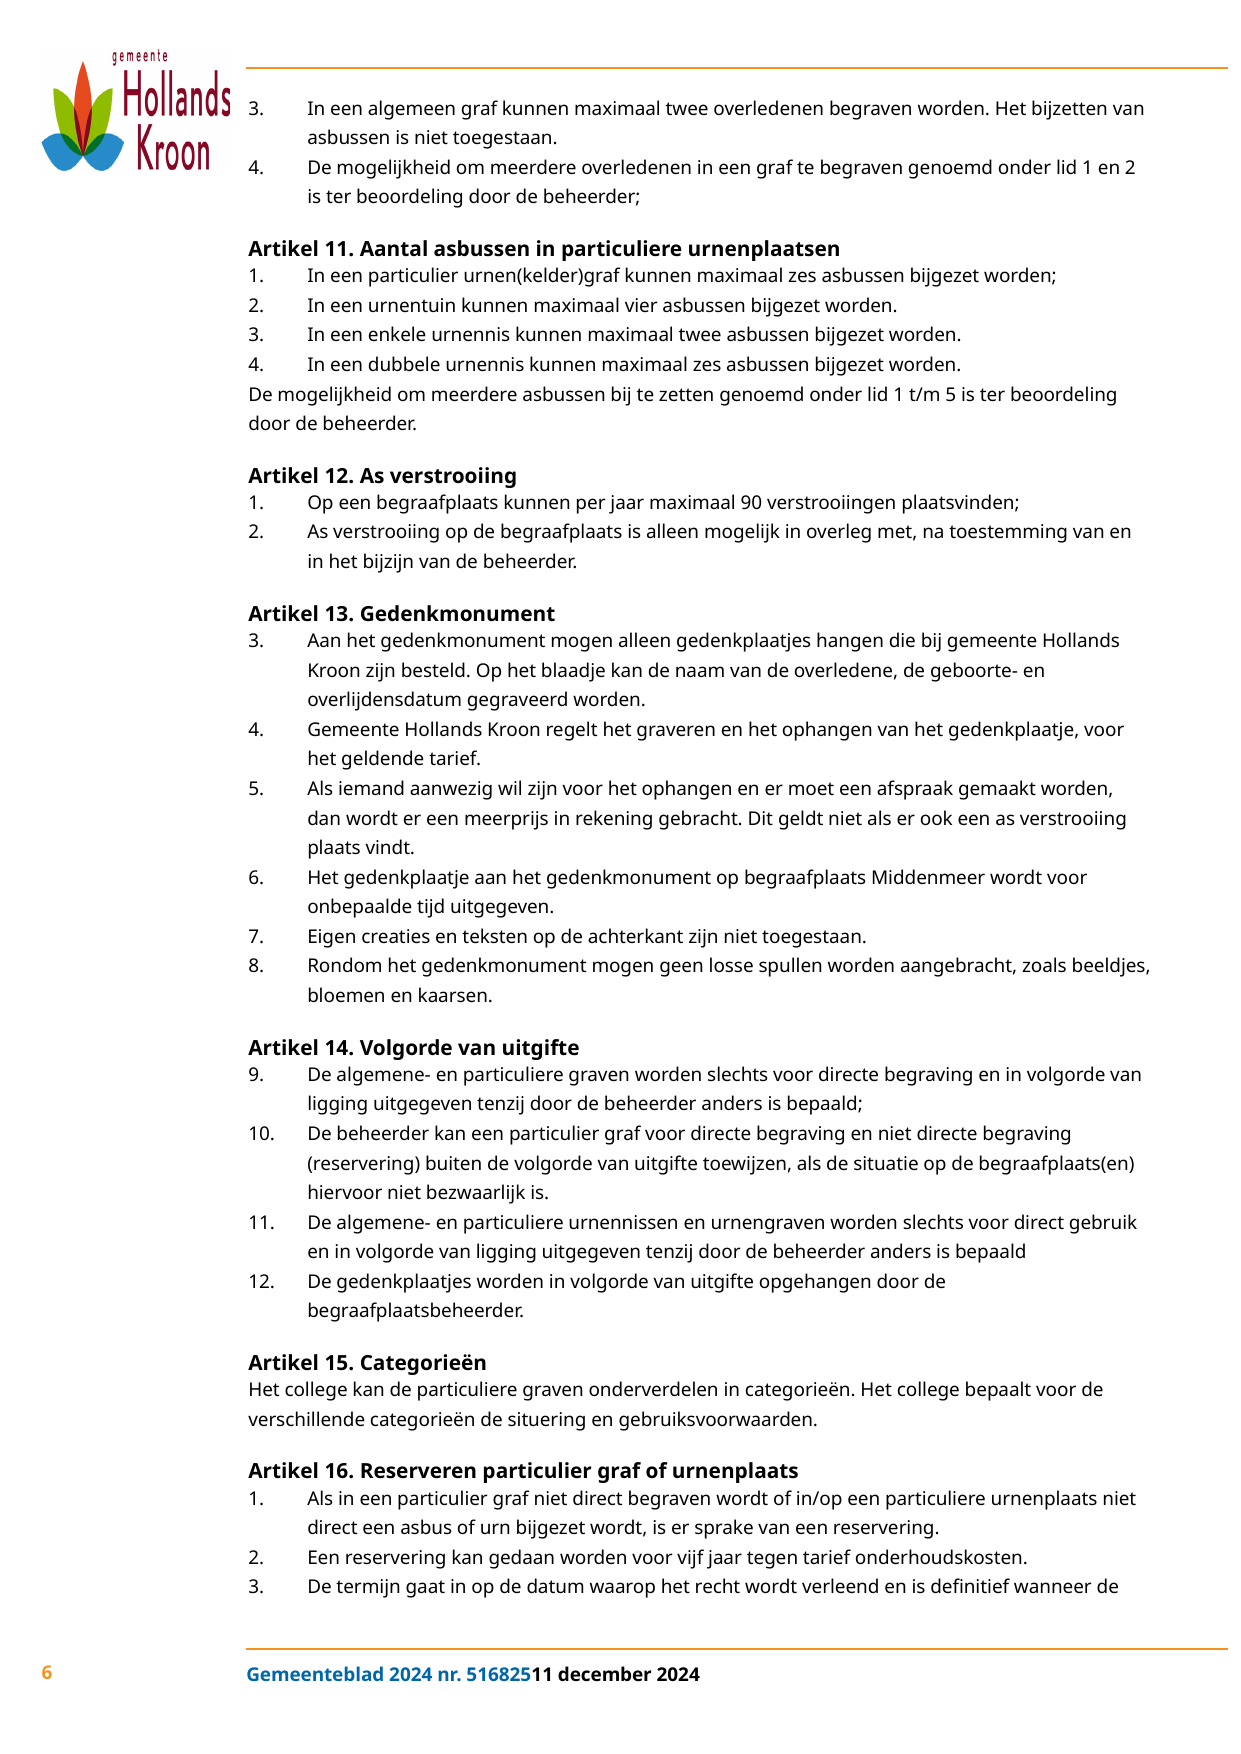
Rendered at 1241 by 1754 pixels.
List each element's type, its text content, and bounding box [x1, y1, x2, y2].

list De mogelijkheid om meerdere overledenen in een graf te begraven genoemd onder lid 1 en 2 is ter beoordeling door de beheerder; [248, 154, 1152, 209]
text Het college kan de particuliere graven onderverdelen in categorieën. Het college bepaalt voor de verschillende categorieën de situering en gebruiksvoorwaarden. [248, 1377, 1152, 1432]
picture [41, 47, 231, 172]
text De mogelijkheid om meerdere asbussen bij te zetten genoemd onder lid 1 t/m 5 is ter beoordeling door de beheerder. [248, 381, 1152, 436]
list Als in een particulier graf niet direct begraven wordt of in/op een particuliere urnenplaats niet direct een asbus of urn bijgezet wordt, is er sprake van een reservering. [248, 1485, 1152, 1540]
list In een particulier urnen(kelder)graf kunnen maximaal zes asbussen bijgezet worden; [248, 262, 1152, 288]
list De termijn gaat in op de datum waarop het recht wordt verleend en is definitief wanneer de [248, 1574, 1152, 1599]
list Als iemand aanwezig wil zijn voor het ophangen en er moet een afspraak gemaakt worden, dan wordt er een meerprijs in rekening gebracht. Dit geldt niet als er ook een as verstrooiing plaats vindt. [248, 775, 1152, 860]
list Een reservering kan gedaan worden voor vijf jaar tegen tarief onderhoudskosten. [248, 1544, 1152, 1570]
list De algemene- en particuliere graven worden slechts voor directe begraving en in volgorde van ligging uitgegeven tenzij door de beheerder anders is bepaald; [248, 1061, 1152, 1116]
list Rondom het gedenkmonument mogen geen losse spullen worden aangebracht, zoals beeldjes, bloemen en kaarsen. [248, 953, 1152, 1008]
list De beheerder kan een particulier graf voor directe begraving en niet directe begraving (reservering) buiten de volgorde van uitgifte toewijzen, als de situatie op de begraafplaats(en) hiervoor niet bezwaarlijk is. [248, 1120, 1152, 1205]
text Artikel 12. As verstrooiing [248, 461, 1152, 489]
list As verstrooiing op de begraafplaats is alleen mogelijk in overleg met, na toestemming van en in het bijzijn van de beheerder. [248, 519, 1152, 574]
text Artikel 13. Gedenkmonument [248, 599, 1152, 627]
list In een algemeen graf kunnen maximaal twee overledenen begraven worden. Het bijzetten van asbussen is niet toegestaan. [248, 95, 1152, 150]
list Aan het gedenkmonument mogen alleen gedenkplaatjes hangen die bij gemeente Hollands Kroon zijn besteld. Op het blaadje kan de naam van de overledene, de geboorte- en overlijdensdatum gegraveerd worden. [248, 627, 1152, 712]
text Artikel 14. Volgorde van uitgifte [248, 1033, 1152, 1061]
list Gemeente Hollands Kroon regelt het graveren en het ophangen van het gedenkplaatje, voor het geldende tarief. [248, 716, 1152, 771]
text Artikel 15. Categorieën [248, 1348, 1152, 1377]
list In een enkele urnennis kunnen maximaal twee asbussen bijgezet worden. [248, 322, 1152, 347]
list In een dubbele urnennis kunnen maximaal zes asbussen bijgezet worden. [248, 351, 1152, 377]
list Eigen creaties en teksten op de achterkant zijn niet toegestaan. [248, 923, 1152, 949]
list Op een begraafplaats kunnen per jaar maximaal 90 verstrooiingen plaatsvinden; [248, 489, 1152, 515]
list De gedenkplaatjes worden in volgorde van uitgifte opgehangen door de begraafplaatsbeheerder. [248, 1268, 1152, 1323]
text Artikel 11. Aantal asbussen in particuliere urnenplaatsen [248, 234, 1152, 262]
list In een urnentuin kunnen maximaal vier asbussen bijgezet worden. [248, 292, 1152, 318]
text Artikel 16. Reserveren particulier graf of urnenplaats [248, 1457, 1152, 1485]
list Het gedenkplaatje aan het gedenkmonument op begraafplaats Middenmeer wordt voor onbepaalde tijd uitgegeven. [248, 864, 1152, 919]
list De algemene- en particuliere urnennissen en urnengraven worden slechts voor direct gebruik en in volgorde van ligging uitgegeven tenzij door de beheerder anders is bepaald [248, 1209, 1152, 1264]
